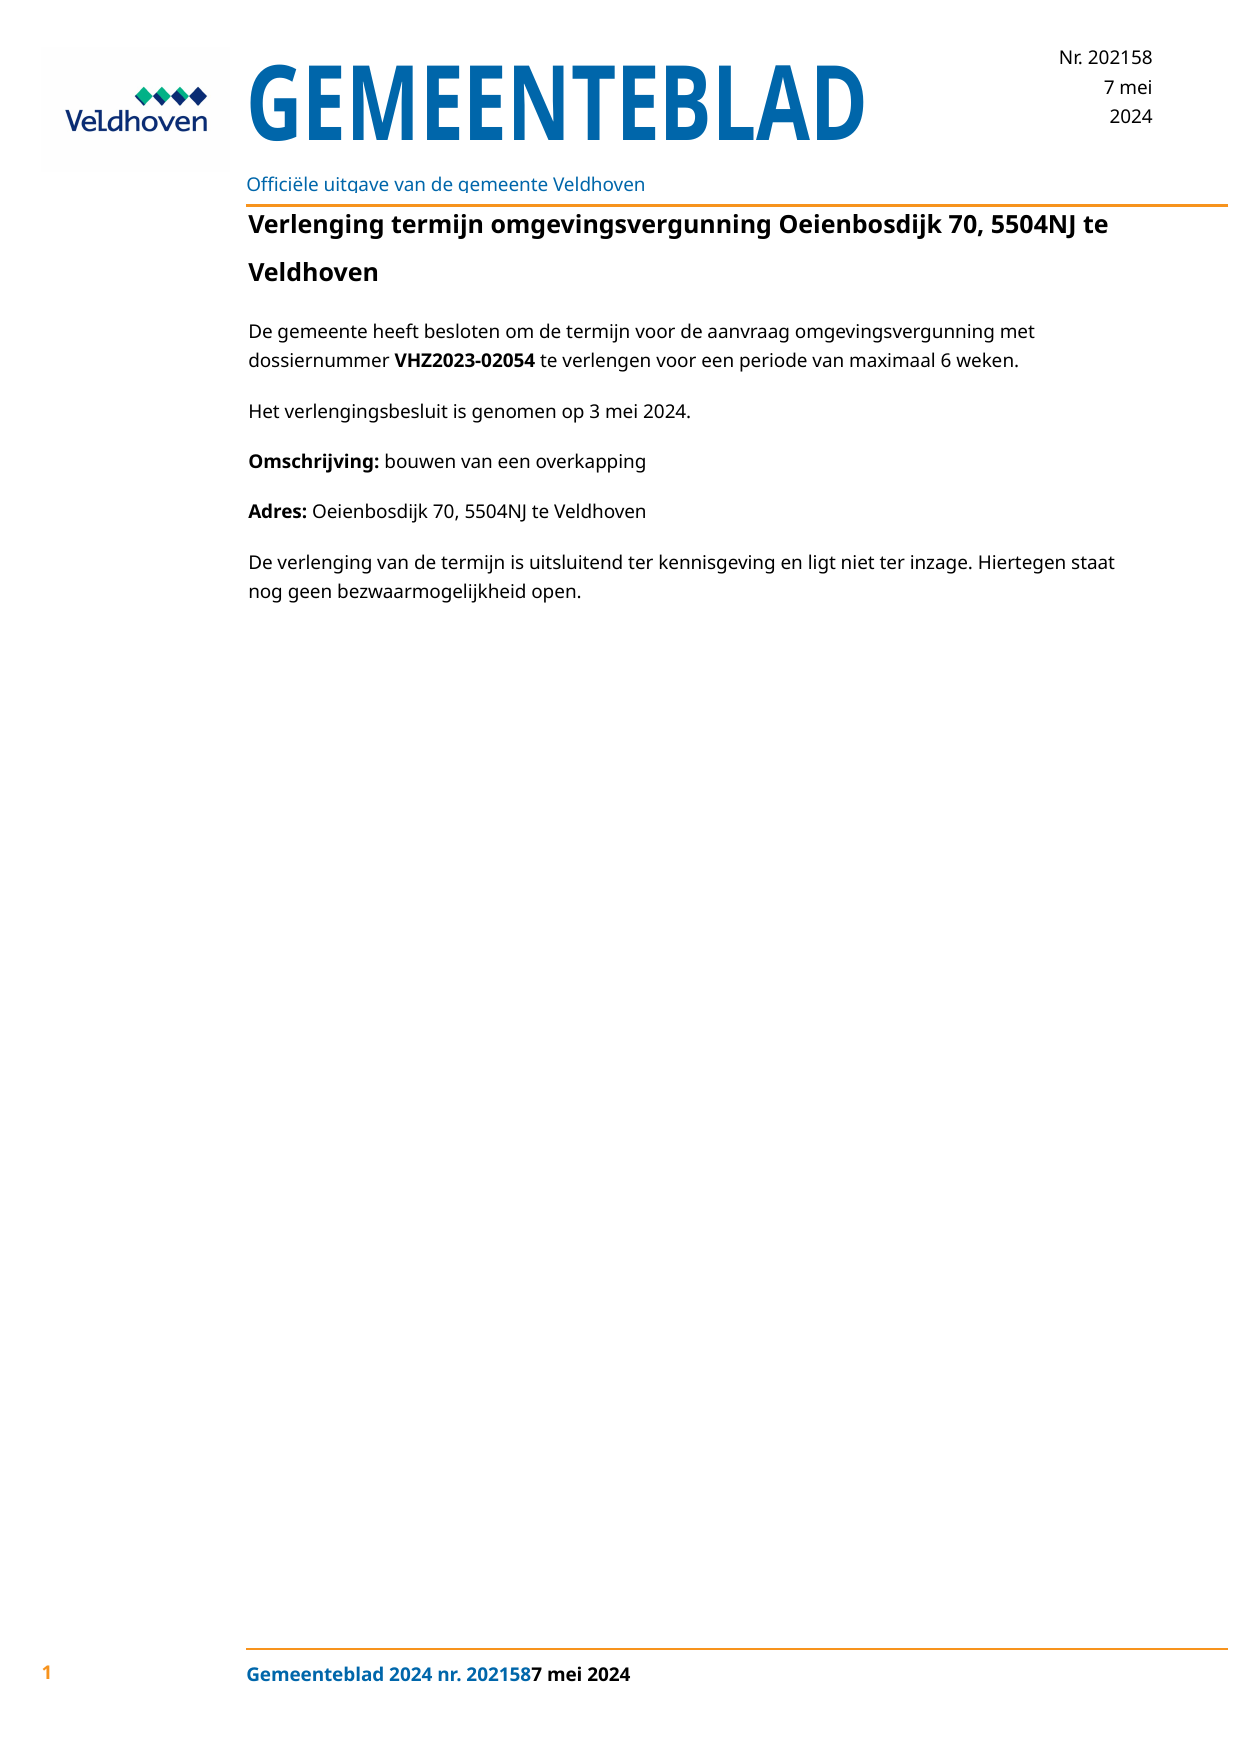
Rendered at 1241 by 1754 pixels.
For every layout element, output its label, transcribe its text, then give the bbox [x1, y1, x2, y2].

text Adres: Oeienbosdijk 70, 5504NJ te Veldhoven [248, 499, 1152, 524]
text Omschrijving: bouwen van een overkapping [248, 448, 1152, 474]
text De gemeente heeft besloten om de termijn voor de aanvraag omgevingsvergunning met dossiernummer VHZ2023-02054 te verlengen voor een periode van maximaal 6 weken. [248, 318, 1152, 373]
text Verlenging termijn omgevingsvergunning Oeienbosdijk 70, 5504NJ te Veldhoven [248, 207, 1152, 288]
text De verlenging van de termijn is uitsluitend ter kennisgeving en ligt niet ter inzage. Hiertegen staat nog geen bezwaarmogelijkheid open. [248, 549, 1152, 604]
text Het verlengingsbesluit is genomen op 3 mei 2024. [248, 398, 1152, 424]
picture [41, 47, 231, 172]
